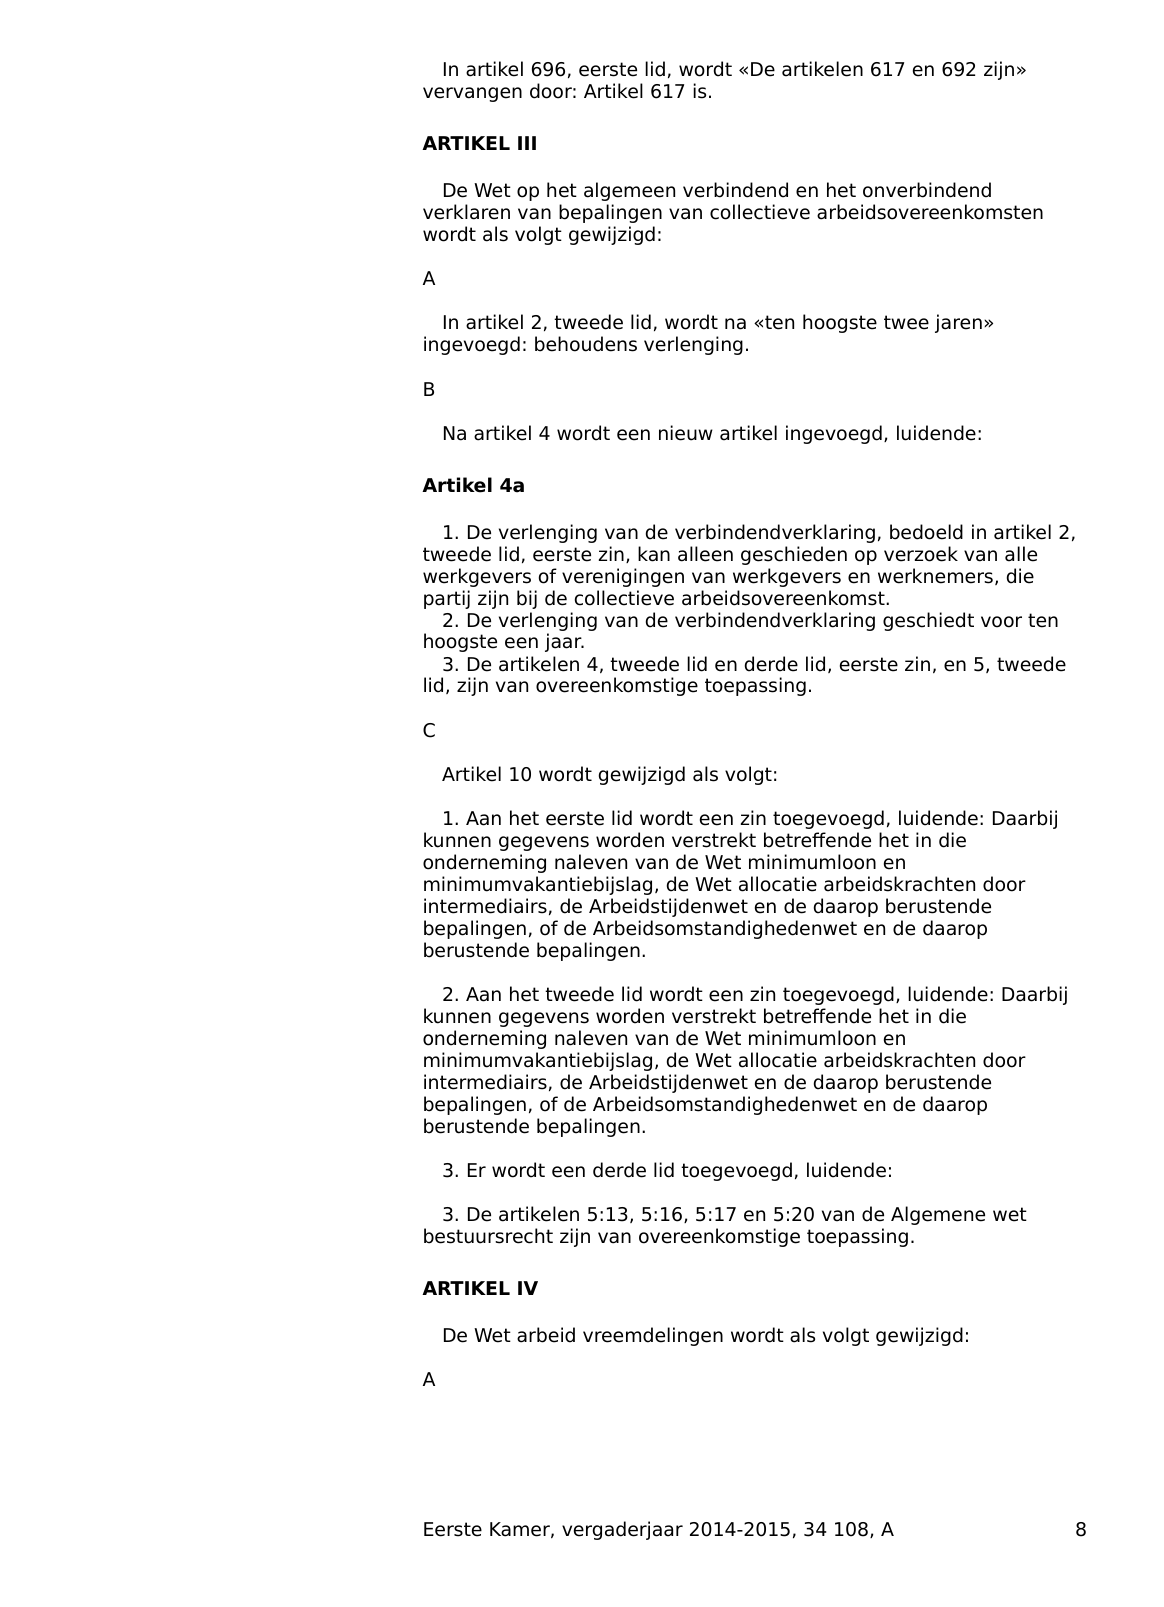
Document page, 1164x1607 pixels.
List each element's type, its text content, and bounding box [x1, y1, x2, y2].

text De Wet op het algemeen verbindend en het onverbindend verklaren van bepalingen van collectieve arbeidsovereenkomsten wordt als volgt gewijzigd: [422, 180, 1087, 246]
text B [422, 378, 1087, 400]
text De Wet arbeid vreemdelingen wordt als volgt gewijzigd: [422, 1325, 1087, 1347]
text 1. Aan het eerste lid wordt een zin toegevoegd, luidende: Daarbij kunnen gegevens worden verstrekt betreffende het in die onderneming naleven van de Wet minimumloon en minimumvakantiebijslag, de Wet allocatie arbeidskrachten door intermediairs, de Arbeidstijdenwet en de daarop berustende bepalingen, of de Arbeidsomstandighedenwet en de daarop berustende bepalingen. [422, 808, 1087, 962]
text Artikel 10 wordt gewijzigd als volgt: [422, 764, 1087, 786]
text 3. De artikelen 4, tweede lid en derde lid, eerste zin, en 5, tweede lid, zijn van overeenkomstige toepassing. [422, 653, 1087, 697]
text 2. Aan het tweede lid wordt een zin toegevoegd, luidende: Daarbij kunnen gegevens worden verstrekt betreffende het in die onderneming naleven van de Wet minimumloon en minimumvakantiebijslag, de Wet allocatie arbeidskrachten door intermediairs, de Arbeidstijdenwet en de daarop berustende bepalingen, of de Arbeidsomstandighedenwet en de daarop berustende bepalingen. [422, 984, 1087, 1138]
text In artikel 696, eerste lid, wordt «De artikelen 617 en 692 zijn» vervangen door: Artikel 617 is. [422, 59, 1087, 103]
subtitle ARTIKEL III [422, 133, 1087, 155]
text A [422, 268, 1087, 290]
text 1. De verlenging van de verbindendverklaring, bedoeld in artikel 2, tweede lid, eerste zin, kan alleen geschieden op verzoek van alle werkgevers of verenigingen van werkgevers en werknemers, die partij zijn bij de collectieve arbeidsovereenkomst. [422, 522, 1087, 609]
text 3. Er wordt een derde lid toegevoegd, luidende: [422, 1160, 1087, 1182]
subtitle Artikel 4a [422, 474, 1087, 497]
text In artikel 2, tweede lid, wordt na «ten hoogste twee jaren» ingevoegd: behoudens verlenging. [422, 312, 1087, 356]
text A [422, 1369, 1087, 1391]
text C [422, 719, 1087, 742]
subtitle ARTIKEL IV [422, 1278, 1087, 1300]
text 3. De artikelen 5:13, 5:16, 5:17 en 5:20 van de Algemene wet bestuursrecht zijn van overeenkomstige toepassing. [422, 1204, 1087, 1248]
text 2. De verlenging van de verbindendverklaring geschiedt voor ten hoogste een jaar. [422, 609, 1087, 653]
text Na artikel 4 wordt een nieuw artikel ingevoegd, luidende: [422, 423, 1087, 444]
